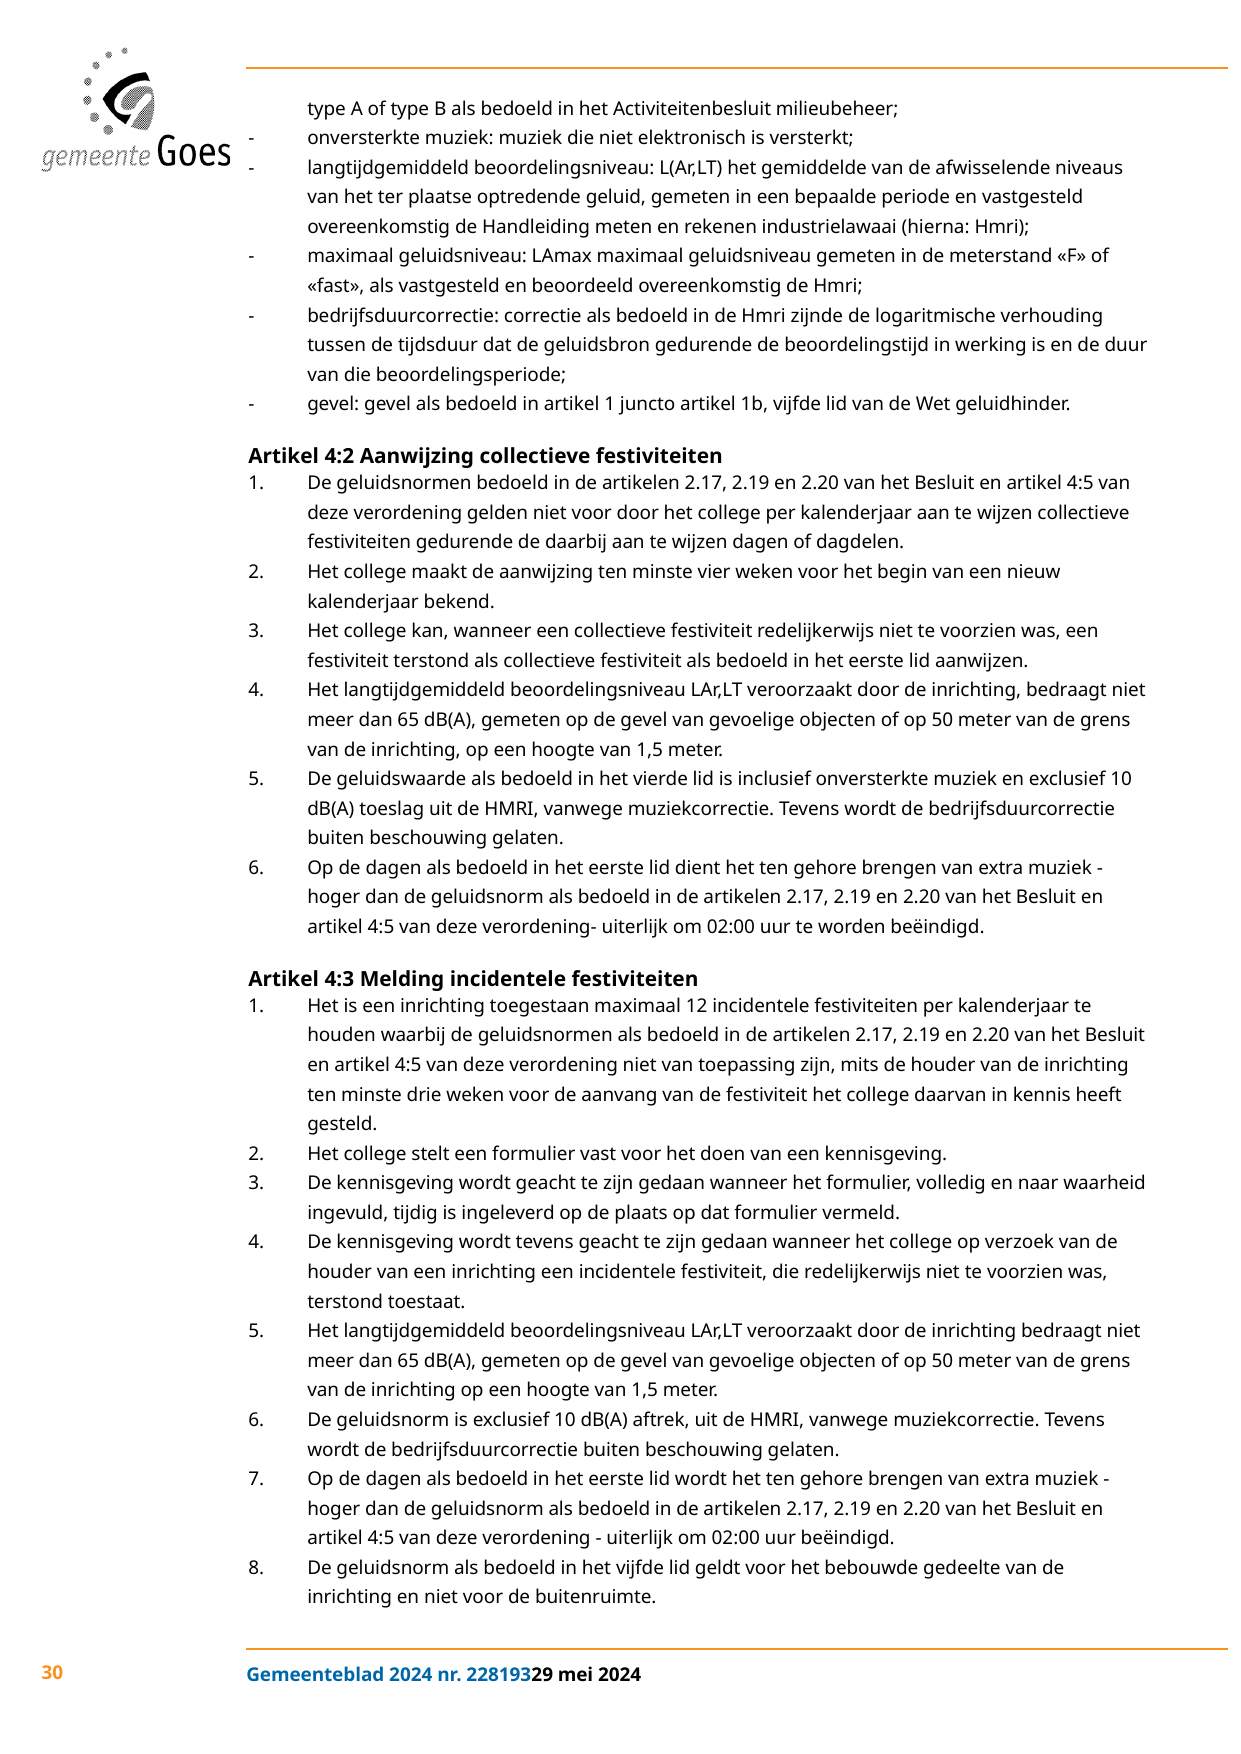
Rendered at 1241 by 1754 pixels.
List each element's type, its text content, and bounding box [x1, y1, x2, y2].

list Het langtijdgemiddeld beoordelingsniveau LAr,LT veroorzaakt door de inrichting bedraagt niet meer dan 65 dB(A), gemeten op de gevel van gevoelige objecten of op 50 meter van de grens van de inrichting op een hoogte van 1,5 meter. [248, 1317, 1152, 1402]
list Het college maakt de aanwijzing ten minste vier weken voor het begin van een nieuw kalenderjaar bekend. [248, 558, 1152, 613]
text Artikel 4:2 Aanwijzing collectieve festiviteiten [248, 441, 1152, 469]
text Artikel 4:3 Melding incidentele festiviteiten [248, 964, 1152, 992]
list Het college kan, wanneer een collectieve festiviteit redelijkerwijs niet te voorzien was, een festiviteit terstond als collectieve festiviteit als bedoeld in het eerste lid aanwijzen. [248, 617, 1152, 673]
list Het langtijdgemiddeld beoordelingsniveau LAr,LT veroorzaakt door de inrichting, bedraagt niet meer dan 65 dB(A), gemeten op de gevel van gevoelige objecten of op 50 meter van de grens van de inrichting, op een hoogte van 1,5 meter. [248, 677, 1152, 761]
list Op de dagen als bedoeld in het eerste lid dient het ten gehore brengen van extra muziek -hoger dan de geluidsnorm als bedoeld in de artikelen 2.17, 2.19 en 2.20 van het Besluit en artikel 4:5 van deze verordening- uiterlijk om 02:00 uur te worden beëindigd. [248, 854, 1152, 939]
list De geluidsnormen bedoeld in de artikelen 2.17, 2.19 en 2.20 van het Besluit en artikel 4:5 van deze verordening gelden niet voor door het college per kalenderjaar aan te wijzen collectieve festiviteiten gedurende de daarbij aan te wijzen dagen of dagdelen. [248, 469, 1152, 554]
list De kennisgeving wordt tevens geacht te zijn gedaan wanneer het college op verzoek van de houder van een inrichting een incidentele festiviteit, die redelijkerwijs niet te voorzien was, terstond toestaat. [248, 1229, 1152, 1314]
list type A of type B als bedoeld in het Activiteitenbesluit milieubeheer; [248, 95, 1152, 121]
list De geluidsnorm als bedoeld in het vijfde lid geldt voor het bebouwde gedeelte van de inrichting en niet voor de buitenruimte. [248, 1554, 1152, 1609]
list De geluidsnorm is exclusief 10 dB(A) aftrek, uit de HMRI, vanwege muziekcorrectie. Tevens wordt de bedrijfsduurcorrectie buiten beschouwing gelaten. [248, 1406, 1152, 1462]
list onversterkte muziek: muziek die niet elektronisch is versterkt; [248, 124, 1152, 150]
list maximaal geluidsniveau: LAmax maximaal geluidsniveau gemeten in de meterstand «F» of «fast», als vastgesteld en beoordeeld overeenkomstig de Hmri; [248, 243, 1152, 298]
list Het college stelt een formulier vast voor het doen van een kennisgeving. [248, 1140, 1152, 1166]
picture [41, 47, 231, 172]
list Op de dagen als bedoeld in het eerste lid wordt het ten gehore brengen van extra muziek - hoger dan de geluidsnorm als bedoeld in de artikelen 2.17, 2.19 en 2.20 van het Besluit en artikel 4:5 van deze verordening - uiterlijk om 02:00 uur beëindigd. [248, 1465, 1152, 1550]
list langtijdgemiddeld beoordelingsniveau: L(Ar,LT) het gemiddelde van de afwisselende niveaus van het ter plaatse optredende geluid, gemeten in een bepaalde periode en vastgesteld overeenkomstig de Handleiding meten en rekenen industrielawaai (hierna: Hmri); [248, 154, 1152, 239]
list bedrijfsduurcorrectie: correctie als bedoeld in de Hmri zijnde de logaritmische verhouding tussen de tijdsduur dat de geluidsbron gedurende de beoordelingstijd in werking is en de duur van die beoordelingsperiode; [248, 302, 1152, 387]
list De geluidswaarde als bedoeld in het vierde lid is inclusief onversterkte muziek en exclusief 10 dB(A) toeslag uit de HMRI, vanwege muziekcorrectie. Tevens wordt de bedrijfsduurcorrectie buiten beschouwing gelaten. [248, 765, 1152, 850]
list gevel: gevel als bedoeld in artikel 1 juncto artikel 1b, vijfde lid van de Wet geluidhinder. [248, 391, 1152, 416]
list De kennisgeving wordt geacht te zijn gedaan wanneer het formulier, volledig en naar waarheid ingevuld, tijdig is ingeleverd op de plaats op dat formulier vermeld. [248, 1169, 1152, 1225]
list Het is een inrichting toegestaan maximaal 12 incidentele festiviteiten per kalenderjaar te houden waarbij de geluidsnormen als bedoeld in de artikelen 2.17, 2.19 en 2.20 van het Besluit en artikel 4:5 van deze verordening niet van toepassing zijn, mits de houder van de inrichting ten minste drie weken voor de aanvang van de festiviteit het college daarvan in kennis heeft gesteld. [248, 992, 1152, 1136]
